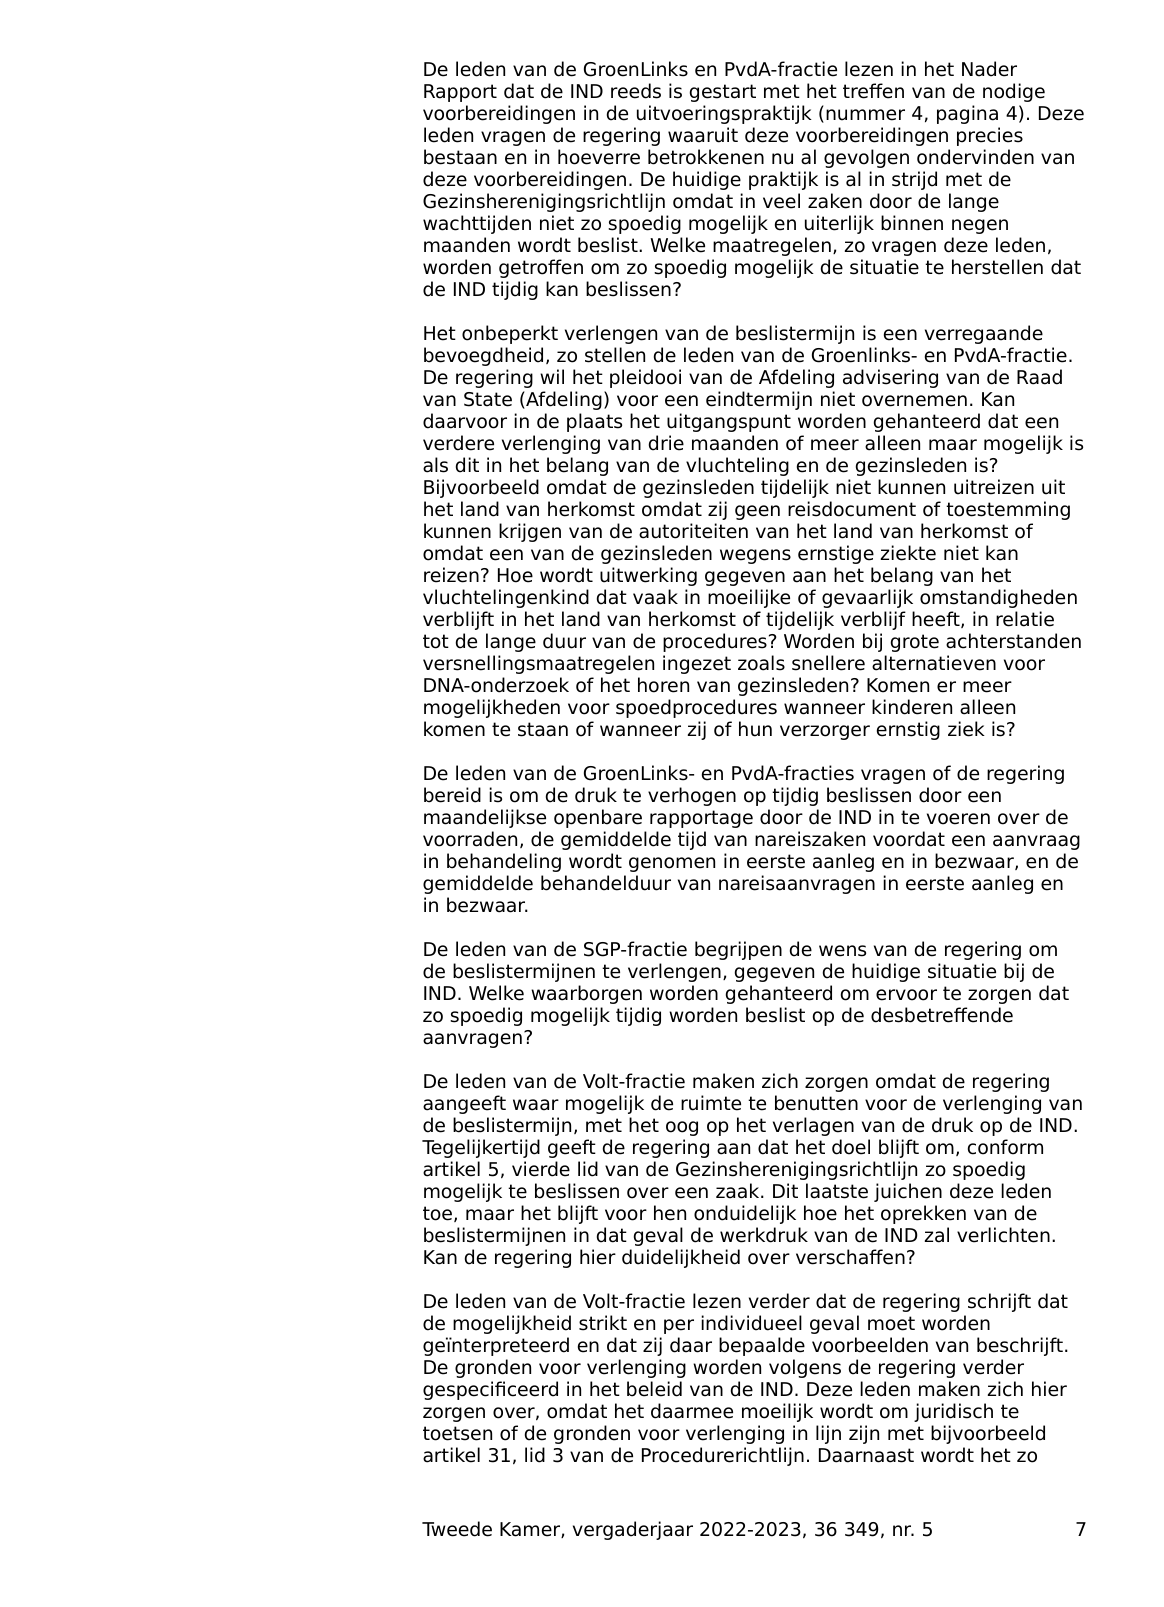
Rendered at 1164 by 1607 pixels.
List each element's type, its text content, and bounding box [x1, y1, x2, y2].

text Het onbeperkt verlengen van de beslistermijn is een verregaande bevoegdheid, zo stellen de leden van de Groenlinks- en PvdA-fractie. De regering wil het pleidooi van de Afdeling advisering van de Raad van State (Afdeling) voor een eindtermijn niet overnemen. Kan daarvoor in de plaats het uitgangspunt worden gehanteerd dat een verdere verlenging van drie maanden of meer alleen maar mogelijk is als dit in het belang van de vluchteling en de gezinsleden is? Bijvoorbeeld omdat de gezinsleden tijdelijk niet kunnen uitreizen uit het land van herkomst omdat zij geen reisdocument of toestemming kunnen krijgen van de autoriteiten van het land van herkomst of omdat een van de gezinsleden wegens ernstige ziekte niet kan reizen? Hoe wordt uitwerking gegeven aan het belang van het vluchtelingenkind dat vaak in moeilijke of gevaarlijk omstandigheden verblijft in het land van herkomst of tijdelijk verblijf heeft, in relatie tot de lange duur van de procedures? Worden bij grote achterstanden versnellingsmaatregelen ingezet zoals snellere alternatieven voor DNA-onderzoek of het horen van gezinsleden? Komen er meer mogelijkheden voor spoedprocedures wanneer kinderen alleen komen te staan of wanneer zij of hun verzorger ernstig ziek is? [422, 323, 1087, 741]
text De leden van de GroenLinks- en PvdA-fracties vragen of de regering bereid is om de druk te verhogen op tijdig beslissen door een maandelijkse openbare rapportage door de IND in te voeren over de voorraden, de gemiddelde tijd van nareiszaken voordat een aanvraag in behandeling wordt genomen in eerste aanleg en in bezwaar, en de gemiddelde behandelduur van nareisaanvragen in eerste aanleg en in bezwaar. [422, 763, 1087, 917]
text De leden van de SGP-fractie begrijpen de wens van de regering om de beslistermijnen te verlengen, gegeven de huidige situatie bij de IND. Welke waarborgen worden gehanteerd om ervoor te zorgen dat zo spoedig mogelijk tijdig worden beslist op de desbetreffende aanvragen? [422, 939, 1087, 1049]
text De leden van de Volt-fractie lezen verder dat de regering schrijft dat de mogelijkheid strikt en per individueel geval moet worden geïnterpreteerd en dat zij daar bepaalde voorbeelden van beschrijft. De gronden voor verlenging worden volgens de regering verder gespecificeerd in het beleid van de IND. Deze leden maken zich hier zorgen over, omdat het daarmee moeilijk wordt om juridisch te toetsen of de gronden voor verlenging in lijn zijn met bijvoorbeeld artikel 31, lid 3 van de Procedurerichtlijn. Daarnaast wordt het zo [422, 1291, 1087, 1467]
text De leden van de GroenLinks en PvdA-fractie lezen in het Nader Rapport dat de IND reeds is gestart met het treffen van de nodige voorbereidingen in de uitvoeringspraktijk (nummer 4, pagina 4). Deze leden vragen de regering waaruit deze voorbereidingen precies bestaan en in hoeverre betrokkenen nu al gevolgen ondervinden van deze voorbereidingen. De huidige praktijk is al in strijd met de Gezinsherenigingsrichtlijn omdat in veel zaken door de lange wachttijden niet zo spoedig mogelijk en uiterlijk binnen negen maanden wordt beslist. Welke maatregelen, zo vragen deze leden, worden getroffen om zo spoedig mogelijk de situatie te herstellen dat de IND tijdig kan beslissen? [422, 59, 1087, 301]
text De leden van de Volt-fractie maken zich zorgen omdat de regering aangeeft waar mogelijk de ruimte te benutten voor de verlenging van de beslistermijn, met het oog op het verlagen van de druk op de IND. Tegelijkertijd geeft de regering aan dat het doel blijft om, conform artikel 5, vierde lid van de Gezinsherenigingsrichtlijn zo spoedig mogelijk te beslissen over een zaak. Dit laatste juichen deze leden toe, maar het blijft voor hen onduidelijk hoe het oprekken van de beslistermijnen in dat geval de werkdruk van de IND zal verlichten. Kan de regering hier duidelijkheid over verschaffen? [422, 1071, 1087, 1269]
